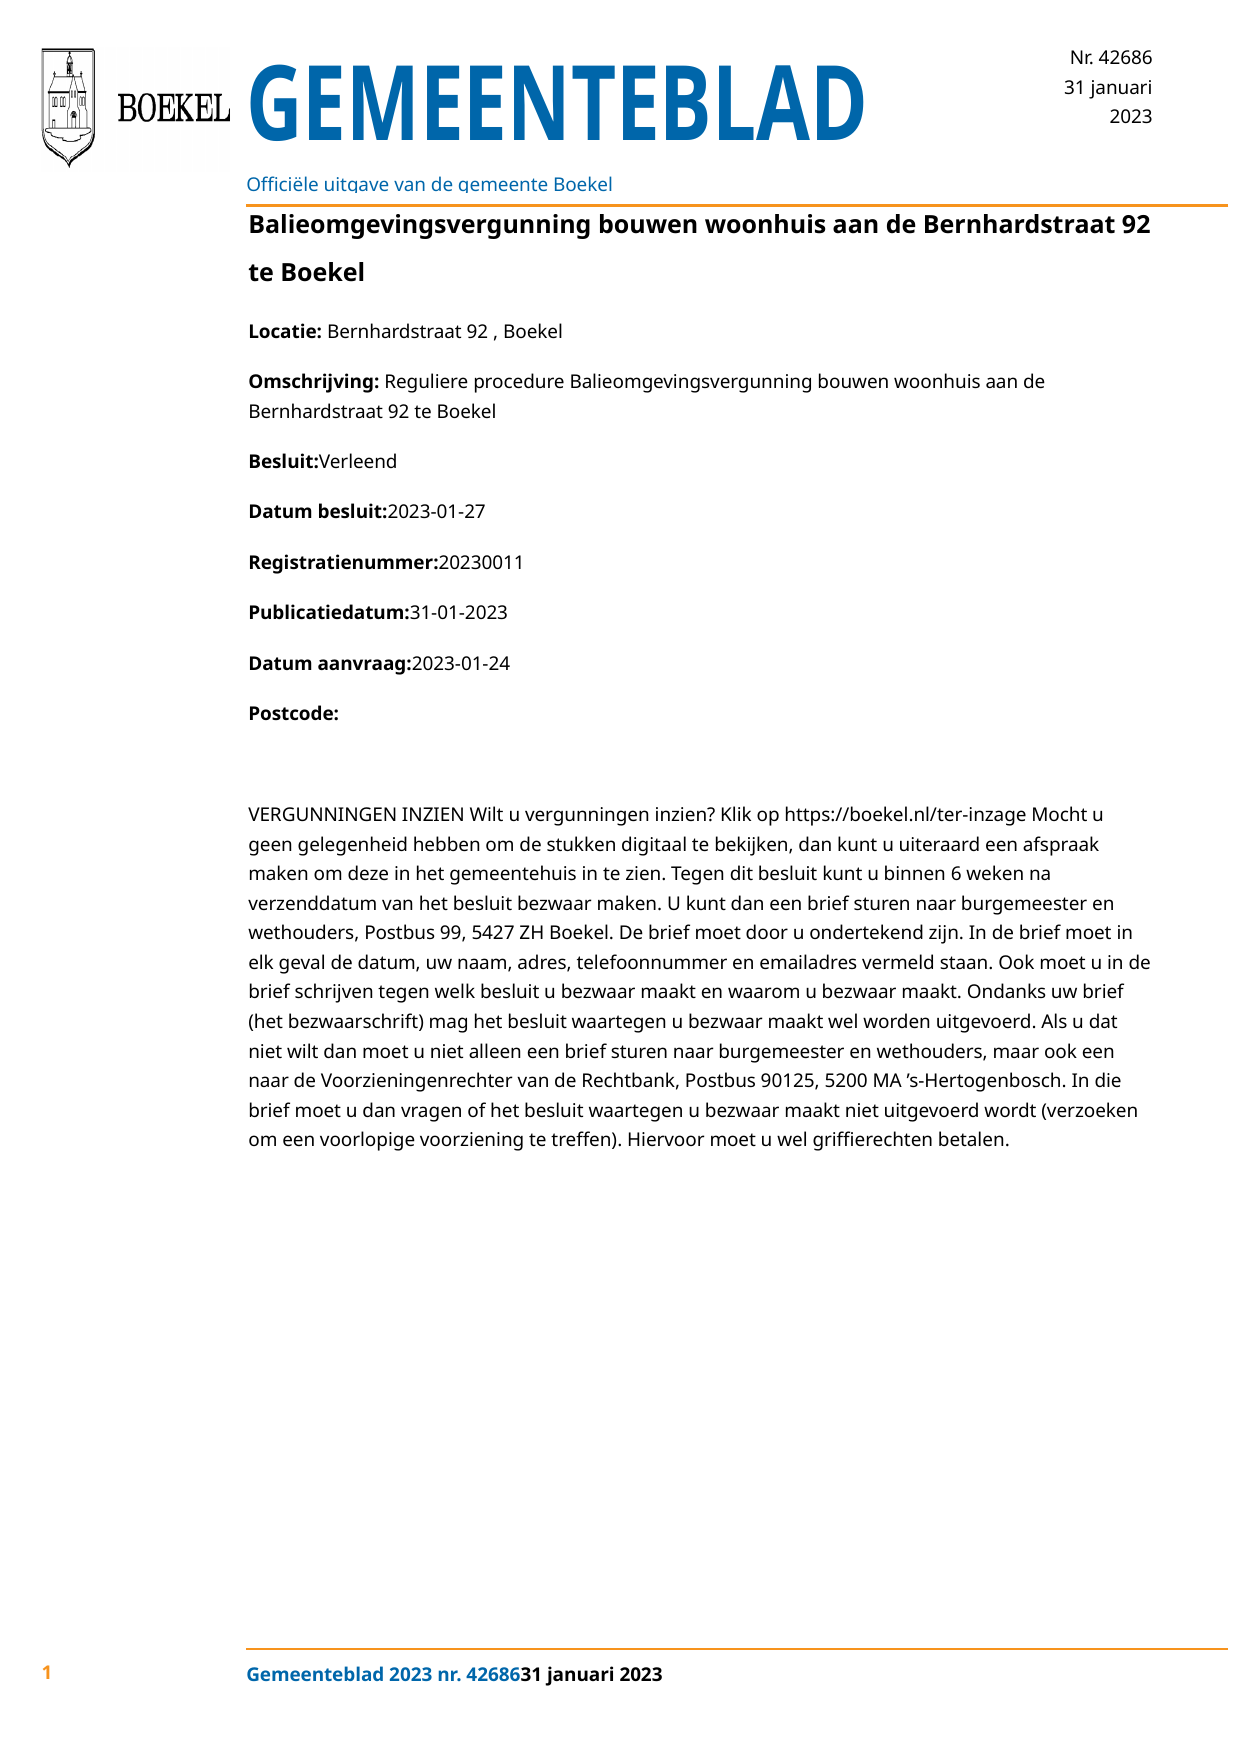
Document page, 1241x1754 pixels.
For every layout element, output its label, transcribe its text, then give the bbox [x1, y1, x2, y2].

text Omschrijving: Reguliere procedure Balieomgevingsvergunning bouwen woonhuis aan de Bernhardstraat 92 te Boekel [248, 368, 1152, 424]
text Postcode: [248, 700, 1152, 726]
text Balieomgevingsvergunning bouwen woonhuis aan de Bernhardstraat 92 te Boekel [248, 207, 1152, 288]
text Locatie: Bernhardstraat 92 , Boekel [248, 318, 1152, 344]
text Datum besluit:2023-01-27 [248, 499, 1152, 524]
picture [41, 47, 231, 172]
text Datum aanvraag:2023-01-24 [248, 650, 1152, 676]
text VERGUNNINGEN INZIEN Wilt u vergunningen inzien? Klik op https://boekel.nl/ter-inzage Mocht u geen gelegenheid hebben om de stukken digitaal te bekijken, dan kunt u uiteraard een afspraak maken om deze in het gemeentehuis in te zien. Tegen dit besluit kunt u binnen 6 weken na verzenddatum van het besluit bezwaar maken. U kunt dan een brief sturen naar burgemeester en wethouders, Postbus 99, 5427 ZH Boekel. De brief moet door u ondertekend zijn. In de brief moet in elk geval de datum, uw naam, adres, telefoonnummer en emailadres vermeld staan. Ook moet u in de brief schrijven tegen welk besluit u bezwaar maakt en waarom u bezwaar maakt. Ondanks uw brief (het bezwaarschrift) mag het besluit waartegen u bezwaar maakt wel worden uitgevoerd. Als u dat niet wilt dan moet u niet alleen een brief sturen naar burgemeester en wethouders, maar ook een naar de Voorzieningenrechter van de Rechtbank, Postbus 90125, 5200 MA ’s-Hertogenbosch. In die brief moet u dan vragen of het besluit waartegen u bezwaar maakt niet uitgevoerd wordt (verzoeken om een voorlopige voorziening te treffen). Hiervoor moet u wel griffierechten betalen. [248, 801, 1152, 1152]
text Publicatiedatum:31-01-2023 [248, 599, 1152, 625]
text Registratienummer:20230011 [248, 549, 1152, 575]
text Besluit:Verleend [248, 448, 1152, 474]
